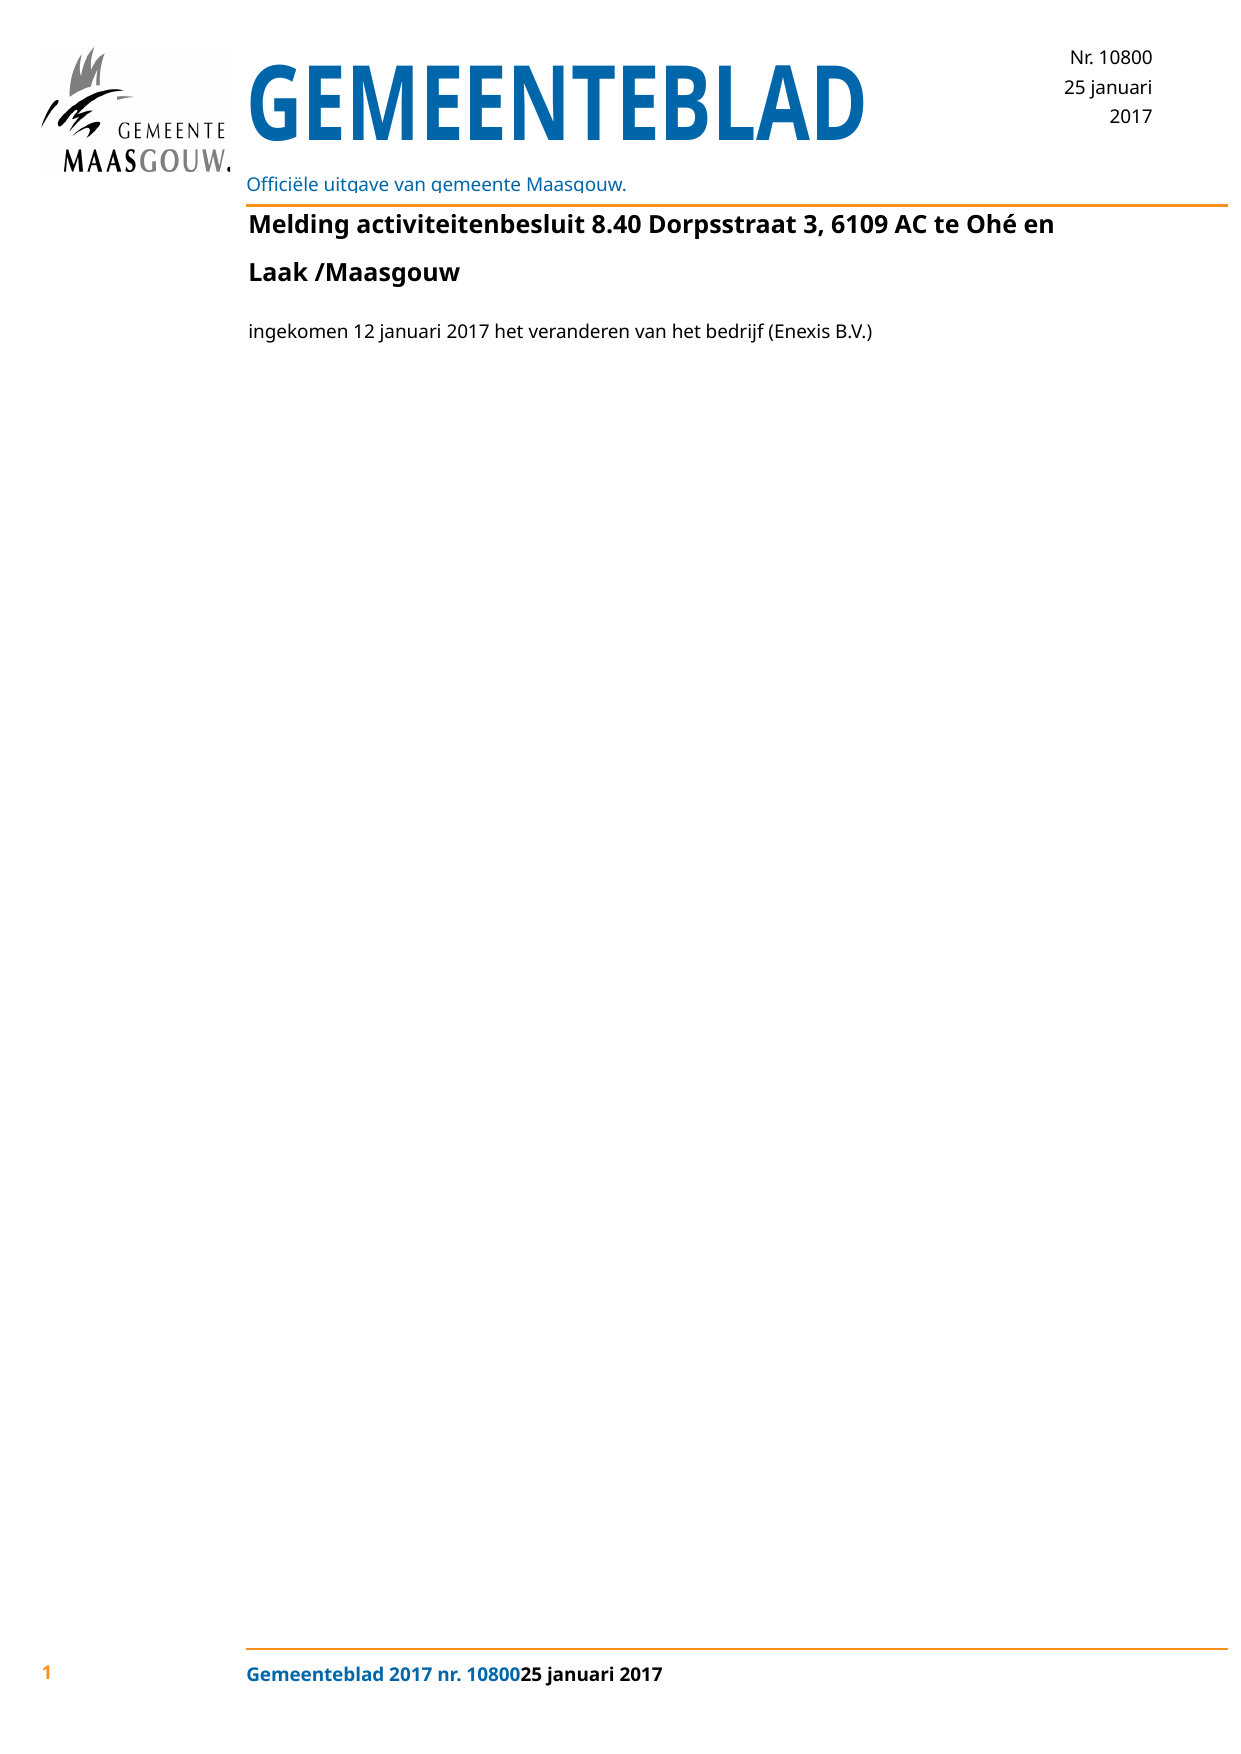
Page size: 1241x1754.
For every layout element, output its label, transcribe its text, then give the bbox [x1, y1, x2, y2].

text ingekomen 12 januari 2017 het veranderen van het bedrijf (Enexis B.V.) [248, 318, 1152, 344]
text Melding activiteitenbesluit 8.40 Dorpsstraat 3, 6109 AC te Ohé en Laak /Maasgouw [248, 207, 1152, 288]
picture [41, 47, 231, 172]
